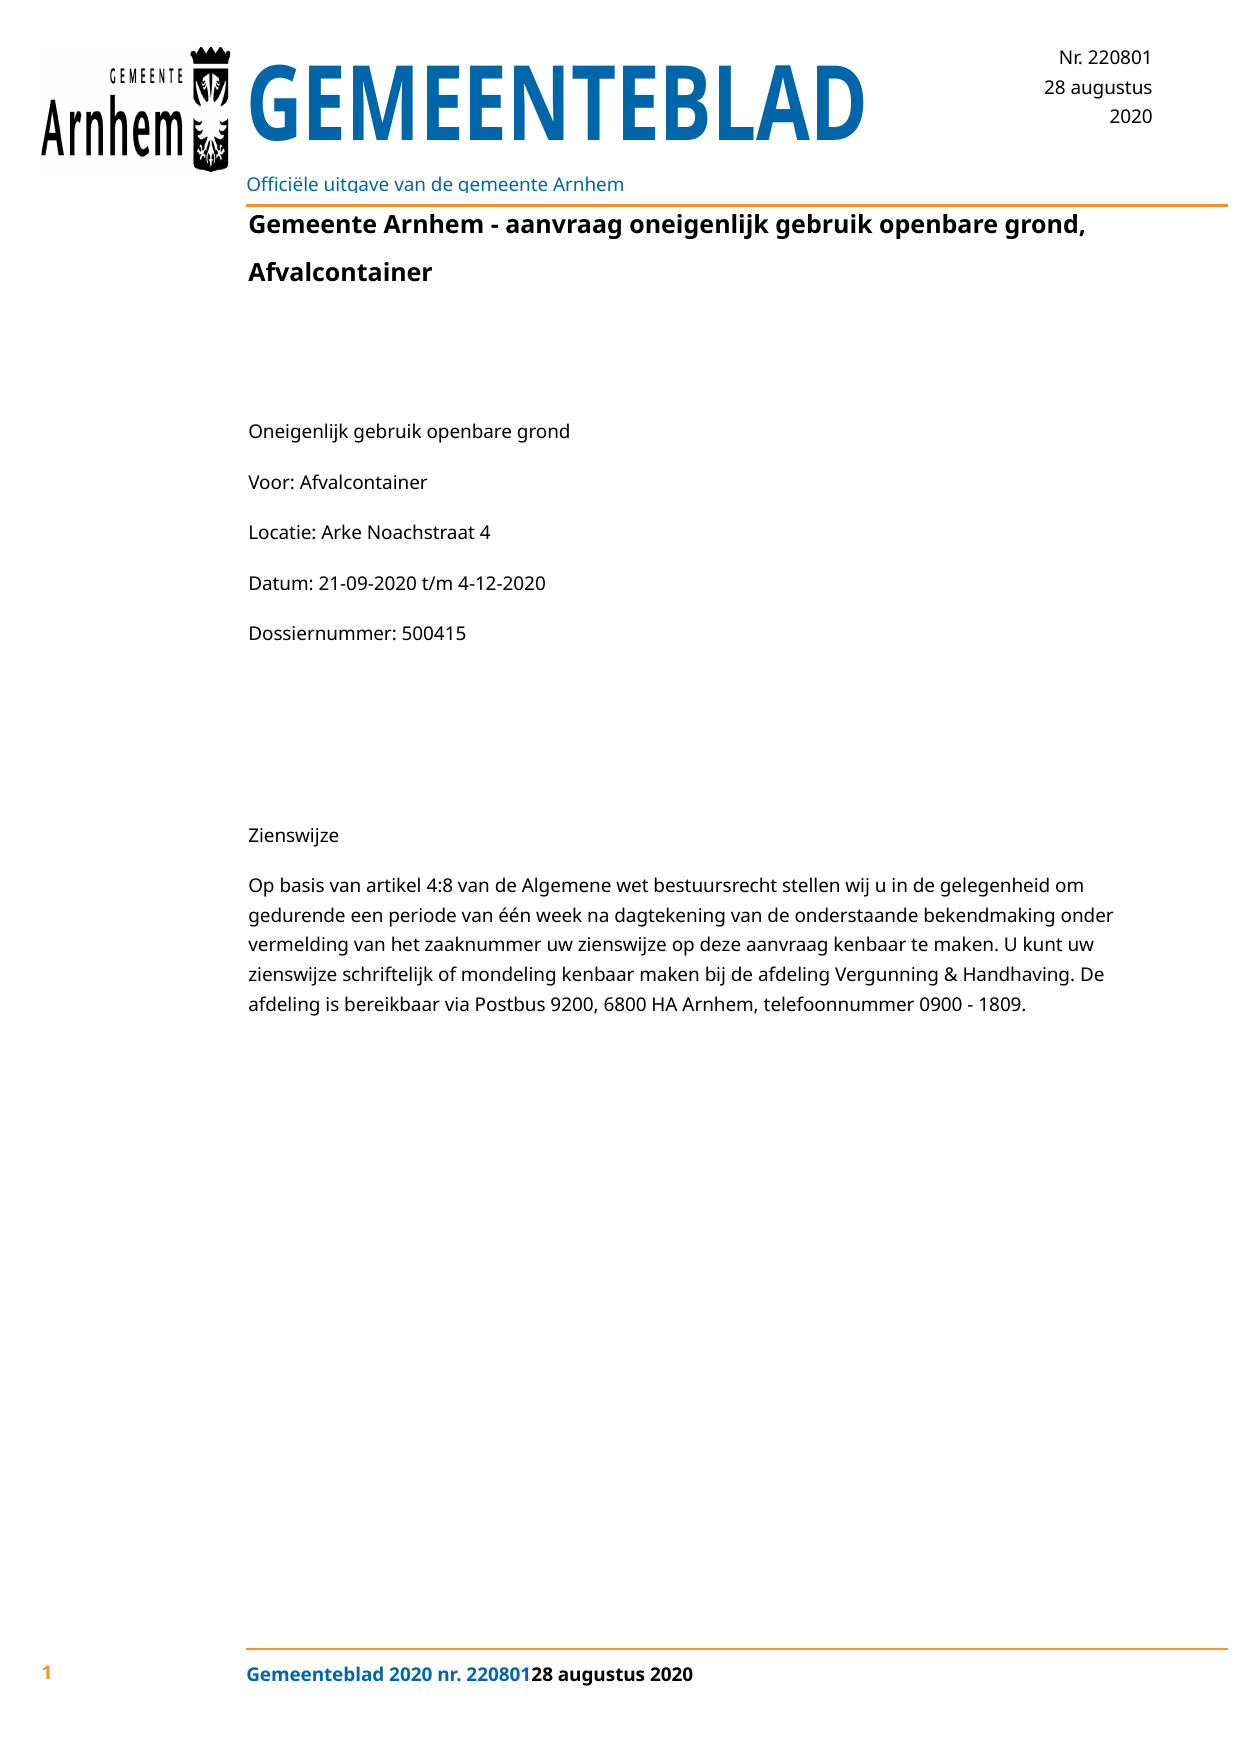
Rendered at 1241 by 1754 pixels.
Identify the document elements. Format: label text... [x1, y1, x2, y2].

text Oneigenlijk gebruik openbare grond [248, 419, 1152, 444]
picture [41, 47, 231, 172]
text Datum: 21-09-2020 t/m 4-12-2020 [248, 570, 1152, 596]
text Zienswijze [248, 822, 1152, 848]
text Dossiernummer: 500415 [248, 620, 1152, 646]
text Gemeente Arnhem - aanvraag oneigenlijk gebruik openbare grond, Afvalcontainer [248, 207, 1152, 288]
text Voor: Afvalcontainer [248, 469, 1152, 495]
text Op basis van artikel 4:8 van de Algemene wet bestuursrecht stellen wij u in de gelegenheid om gedurende een periode van één week na dagtekening van de onderstaande bekendmaking onder vermelding van het zaaknummer uw zienswijze op deze aanvraag kenbaar te maken. U kunt uw zienswijze schriftelijk of mondeling kenbaar maken bij de afdeling Vergunning & Handhaving. De afdeling is bereikbaar via Postbus 9200, 6800 HA Arnhem, telefoonnummer 0900 - 1809. [248, 872, 1152, 1017]
text Locatie: Arke Noachstraat 4 [248, 519, 1152, 545]
